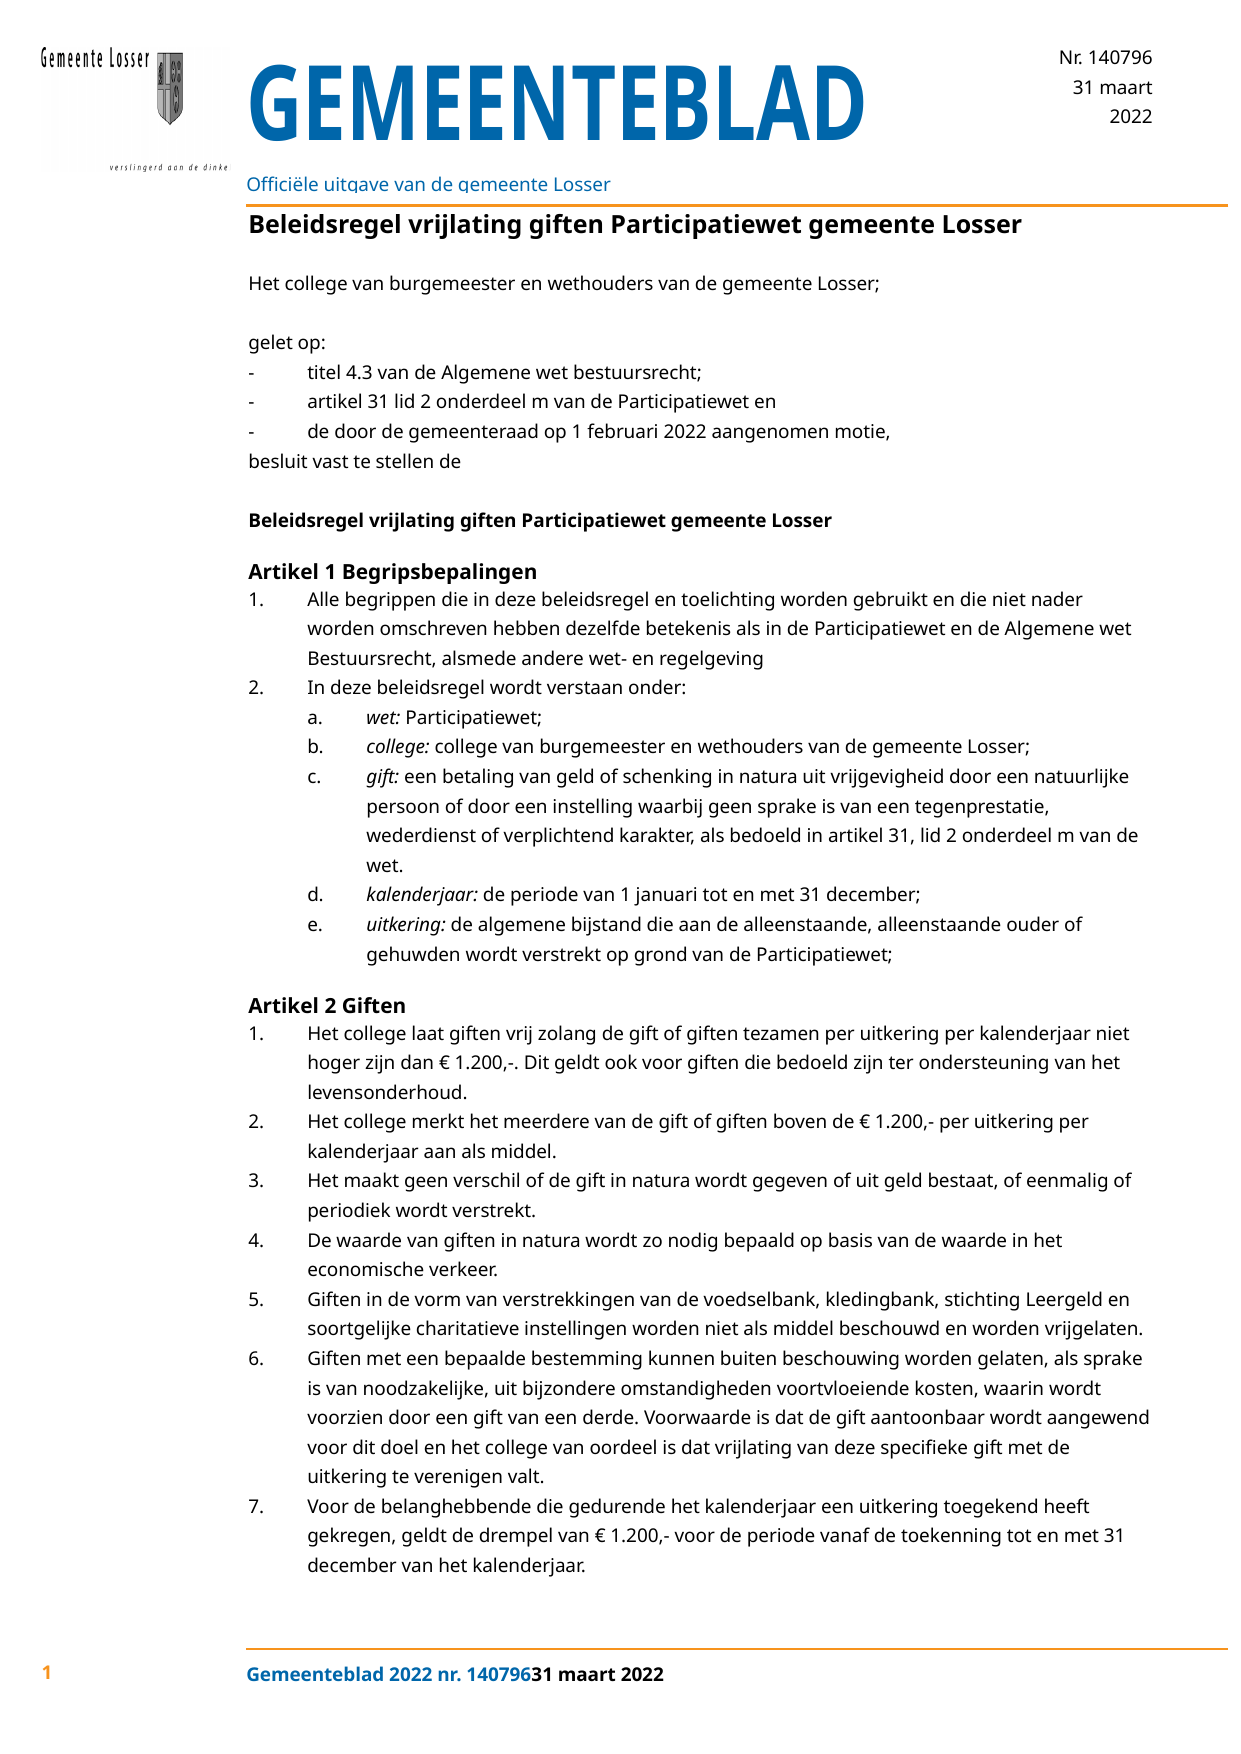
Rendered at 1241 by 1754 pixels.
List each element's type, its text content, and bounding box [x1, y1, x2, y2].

list Het college merkt het meerdere van de gift of giften boven de € 1.200,- per uitkering per kalenderjaar aan als middel. [248, 1108, 1152, 1164]
text Beleidsregel vrijlating giften Participatiewet gemeente Losser [248, 507, 1152, 533]
list Het maakt geen verschil of de gift in natura wordt gegeven of uit geld bestaat, of eenmalig of periodiek wordt verstrekt. [248, 1168, 1152, 1223]
list Alle begrippen die in deze beleidsregel en toelichting worden gebruikt en die niet nader worden omschreven hebben dezelfde betekenis als in de Participatiewet en de Algemene wet Bestuursrecht, alsmede andere wet- en regelgeving [248, 586, 1152, 671]
list kalenderjaar: de periode van 1 januari tot en met 31 december; [307, 882, 1152, 907]
list Giften met een bepaalde bestemming kunnen buiten beschouwing worden gelaten, als sprake is van noodzakelijke, uit bijzondere omstandigheden voortvloeiende kosten, waarin wordt voorzien door een gift van een derde. Voorwaarde is dat de gift aantoonbaar wordt aangewend voor dit doel en het college van oordeel is dat vrijlating van deze specifieke gift met de uitkering te verenigen valt. [248, 1345, 1152, 1489]
list titel 4.3 van de Algemene wet bestuursrecht; [248, 359, 1152, 385]
list college: college van burgemeester en wethouders van de gemeente Losser; [307, 734, 1152, 759]
list De waarde van giften in natura wordt zo nodig bepaald op basis van de waarde in het economische verkeer. [248, 1227, 1152, 1282]
list Giften in de vorm van verstrekkingen van de voedselbank, kledingbank, stichting Leergeld en soortgelijke charitatieve instellingen worden niet als middel beschouwd en worden vrijgelaten. [248, 1286, 1152, 1341]
list uitkering: de algemene bijstand die aan de alleenstaande, alleenstaande ouder of gehuwden wordt verstrekt op grond van de Participatiewet; [307, 911, 1152, 967]
list de door de gemeenteraad op 1 februari 2022 aangenomen motie, [248, 418, 1152, 444]
text gelet op: [248, 329, 1152, 355]
text Beleidsregel vrijlating giften Participatiewet gemeente Losser [248, 207, 1152, 241]
list Voor de belanghebbende die gedurende het kalenderjaar een uitkering toegekend heeft gekregen, geldt de drempel van € 1.200,- voor de periode vanaf de toekenning tot en met 31 december van het kalenderjaar. [248, 1493, 1152, 1578]
list artikel 31 lid 2 onderdeel m van de Participatiewet en [248, 389, 1152, 414]
text Artikel 1 Begripsbepalingen [248, 557, 1152, 586]
text Artikel 2 Giften [248, 991, 1152, 1020]
list In deze beleidsregel wordt verstaan onder: [248, 674, 1152, 700]
list gift: een betaling van geld of schenking in natura uit vrijgevigheid door een natuurlijke persoon of door een instelling waarbij geen sprake is van een tegenprestatie, wederdienst of verplichtend karakter, als bedoeld in artikel 31, lid 2 onderdeel m van de wet. [307, 763, 1152, 878]
list Het college laat giften vrij zolang de gift of giften tezamen per uitkering per kalenderjaar niet hoger zijn dan € 1.200,-. Dit geldt ook voor giften die bedoeld zijn ter ondersteuning van het levensonderhoud. [248, 1020, 1152, 1104]
text Het college van burgemeester en wethouders van de gemeente Losser; [248, 270, 1152, 296]
text besluit vast te stellen de [248, 448, 1152, 473]
picture [41, 47, 231, 172]
list wet: Participatiewet; [307, 704, 1152, 730]
